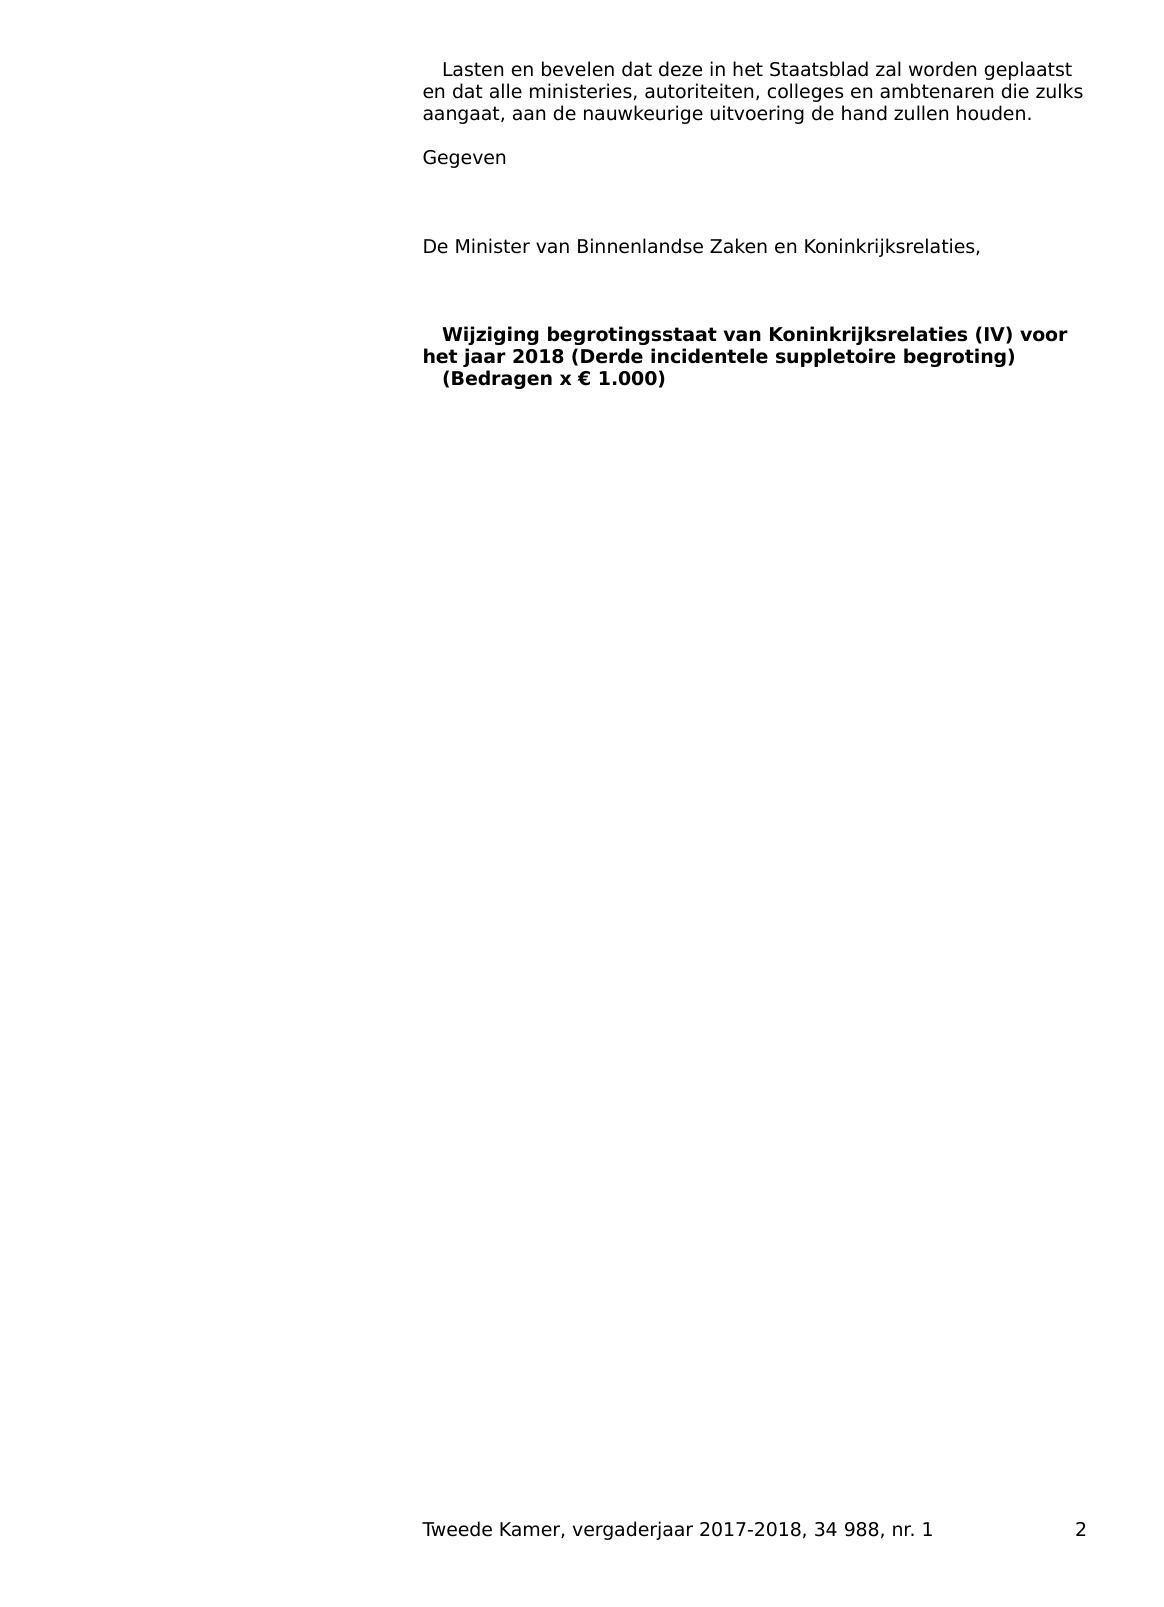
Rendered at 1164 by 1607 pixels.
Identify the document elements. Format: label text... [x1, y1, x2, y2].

text Lasten en bevelen dat deze in het Staatsblad zal worden geplaatst en dat alle ministeries, autoriteiten, colleges en ambtenaren die zulks aangaat, aan de nauwkeurige uitvoering de hand zullen houden. [422, 59, 1087, 125]
text De Minister van Binnenlandse Zaken en Koninkrijksrelaties, [422, 236, 1087, 258]
text (Bedragen x € 1.000) [422, 368, 1087, 390]
text Gegeven [422, 147, 1087, 169]
text Wijziging begrotingsstaat van Koninkrijksrelaties (IV) voor het jaar 2018 (Derde incidentele suppletoire begroting) [422, 324, 1087, 368]
